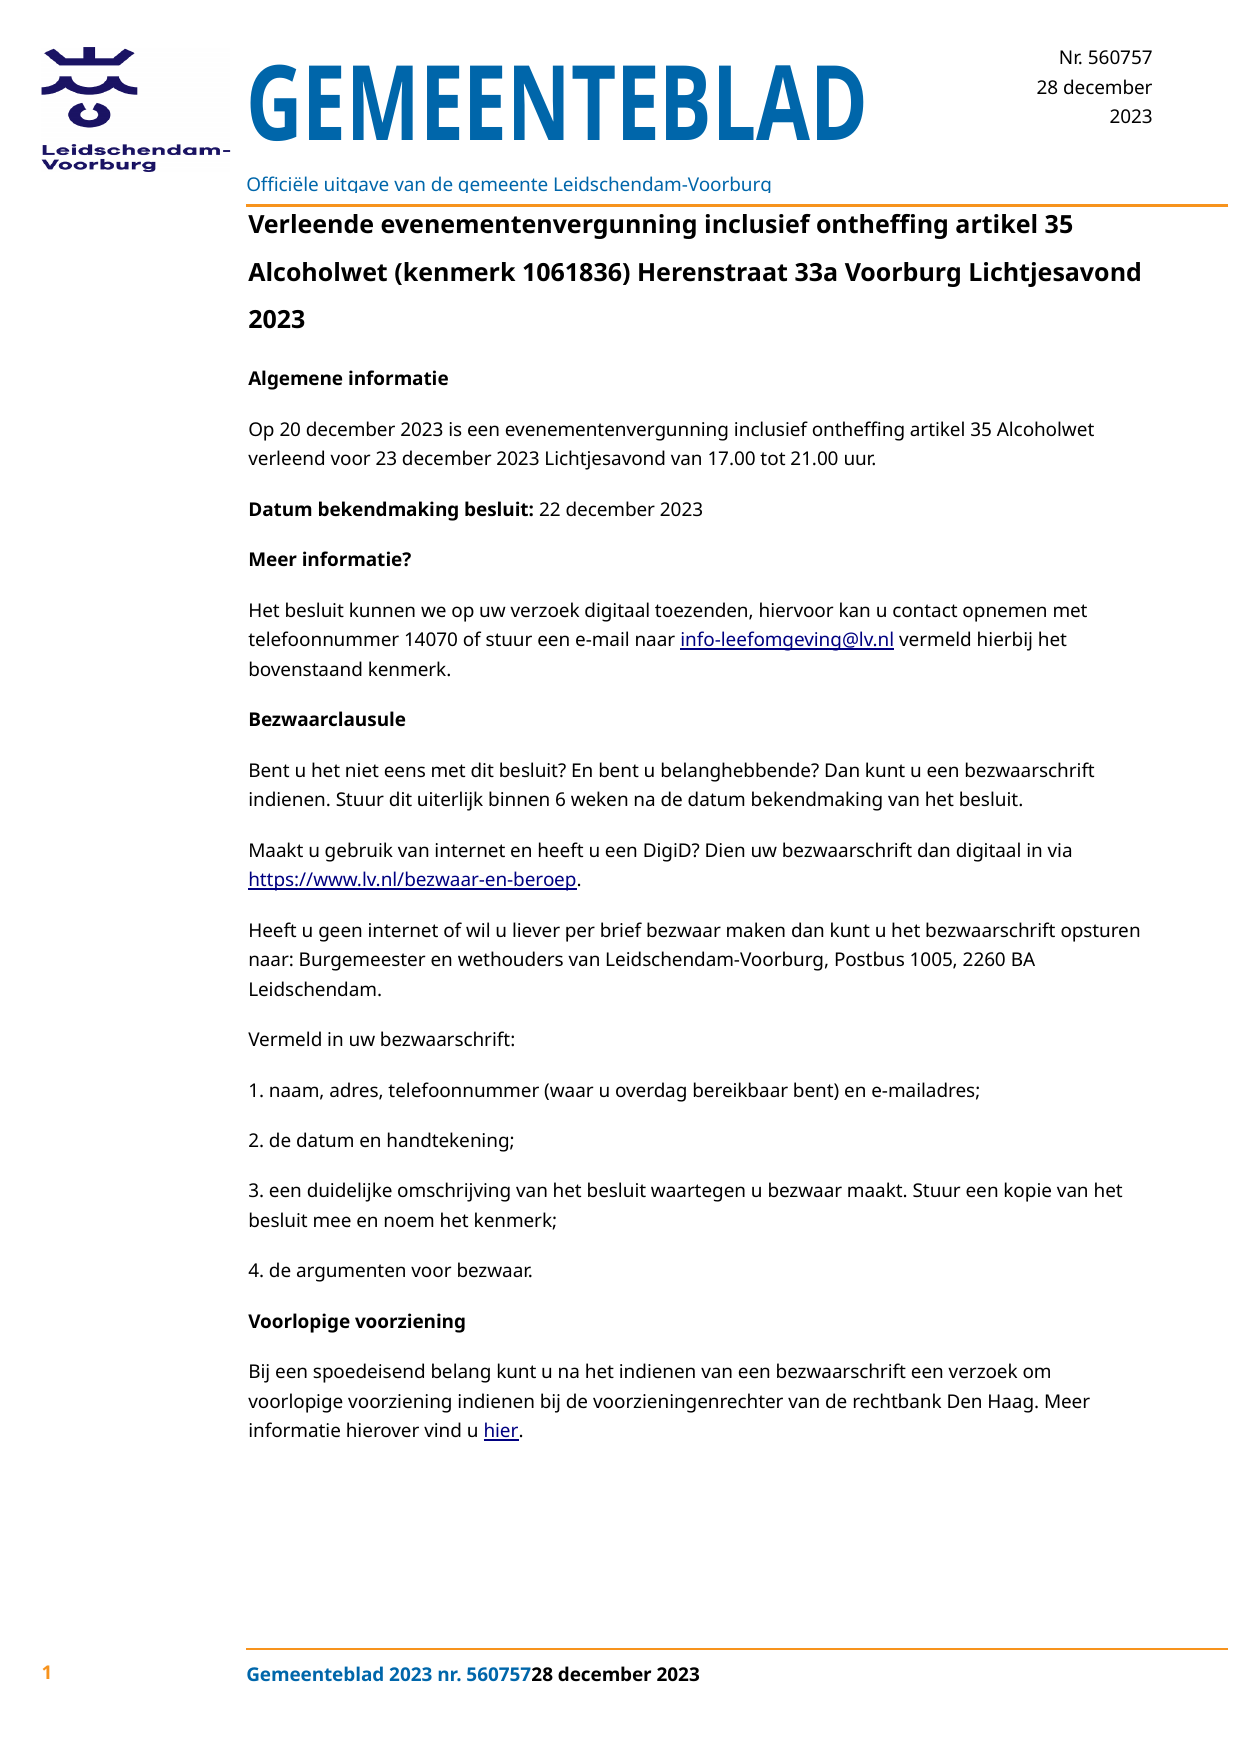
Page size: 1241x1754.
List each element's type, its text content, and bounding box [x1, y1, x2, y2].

text 2. de datum en handtekening; [248, 1127, 1152, 1153]
text Datum bekendmaking besluit: 22 december 2023 [248, 496, 1152, 522]
picture [41, 47, 231, 172]
text Het besluit kunnen we op uw verzoek digitaal toezenden, hiervoor kan u contact opnemen met telefoonnummer 14070 of stuur een e-mail naar info-leefomgeving@lv.nl vermeld hierbij het bovenstaand kenmerk. [248, 597, 1152, 682]
text Op 20 december 2023 is een evenementenvergunning inclusief ontheffing artikel 35 Alcoholwet verleend voor 23 december 2023 Lichtjesavond van 17.00 tot 21.00 uur. [248, 416, 1152, 471]
text Bent u het niet eens met dit besluit? En bent u belanghebbende? Dan kunt u een bezwaarschrift indienen. Stuur dit uiterlijk binnen 6 weken na de datum bekendmaking van het besluit. [248, 757, 1152, 812]
text Heeft u geen internet of wil u liever per brief bezwaar maken dan kunt u het bezwaarschrift opsturen naar: Burgemeester en wethouders van Leidschendam-Voorburg, Postbus 1005, 2260 BA Leidschendam. [248, 917, 1152, 1002]
text Bij een spoedeisend belang kunt u na het indienen van een bezwaarschrift een verzoek om voorlopige voorziening indienen bij de voorzieningenrechter van de rechtbank Den Haag. Meer informatie hierover vind u hier. [248, 1358, 1152, 1443]
text 3. een duidelijke omschrijving van het besluit waartegen u bezwaar maakt. Stuur een kopie van het besluit mee en noem het kenmerk; [248, 1178, 1152, 1233]
text 1. naam, adres, telefoonnummer (waar u overdag bereikbaar bent) en e-mailadres; [248, 1077, 1152, 1102]
text Algemene informatie [248, 366, 1152, 391]
text Verleende evenementenvergunning inclusief ontheffing artikel 35 Alcoholwet (kenmerk 1061836) Herenstraat 33a Voorburg Lichtjesavond 2023 [248, 207, 1152, 336]
text Vermeld in uw bezwaarschrift: [248, 1026, 1152, 1052]
text Bezwaarclausule [248, 706, 1152, 732]
text Meer informatie? [248, 546, 1152, 572]
text 4. de argumenten voor bezwaar. [248, 1258, 1152, 1283]
text Maakt u gebruik van internet en heeft u een DigiD? Dien uw bezwaarschrift dan digitaal in via https://www.lv.nl/bezwaar-en-beroep. [248, 837, 1152, 892]
text Voorlopige voorziening [248, 1308, 1152, 1334]
